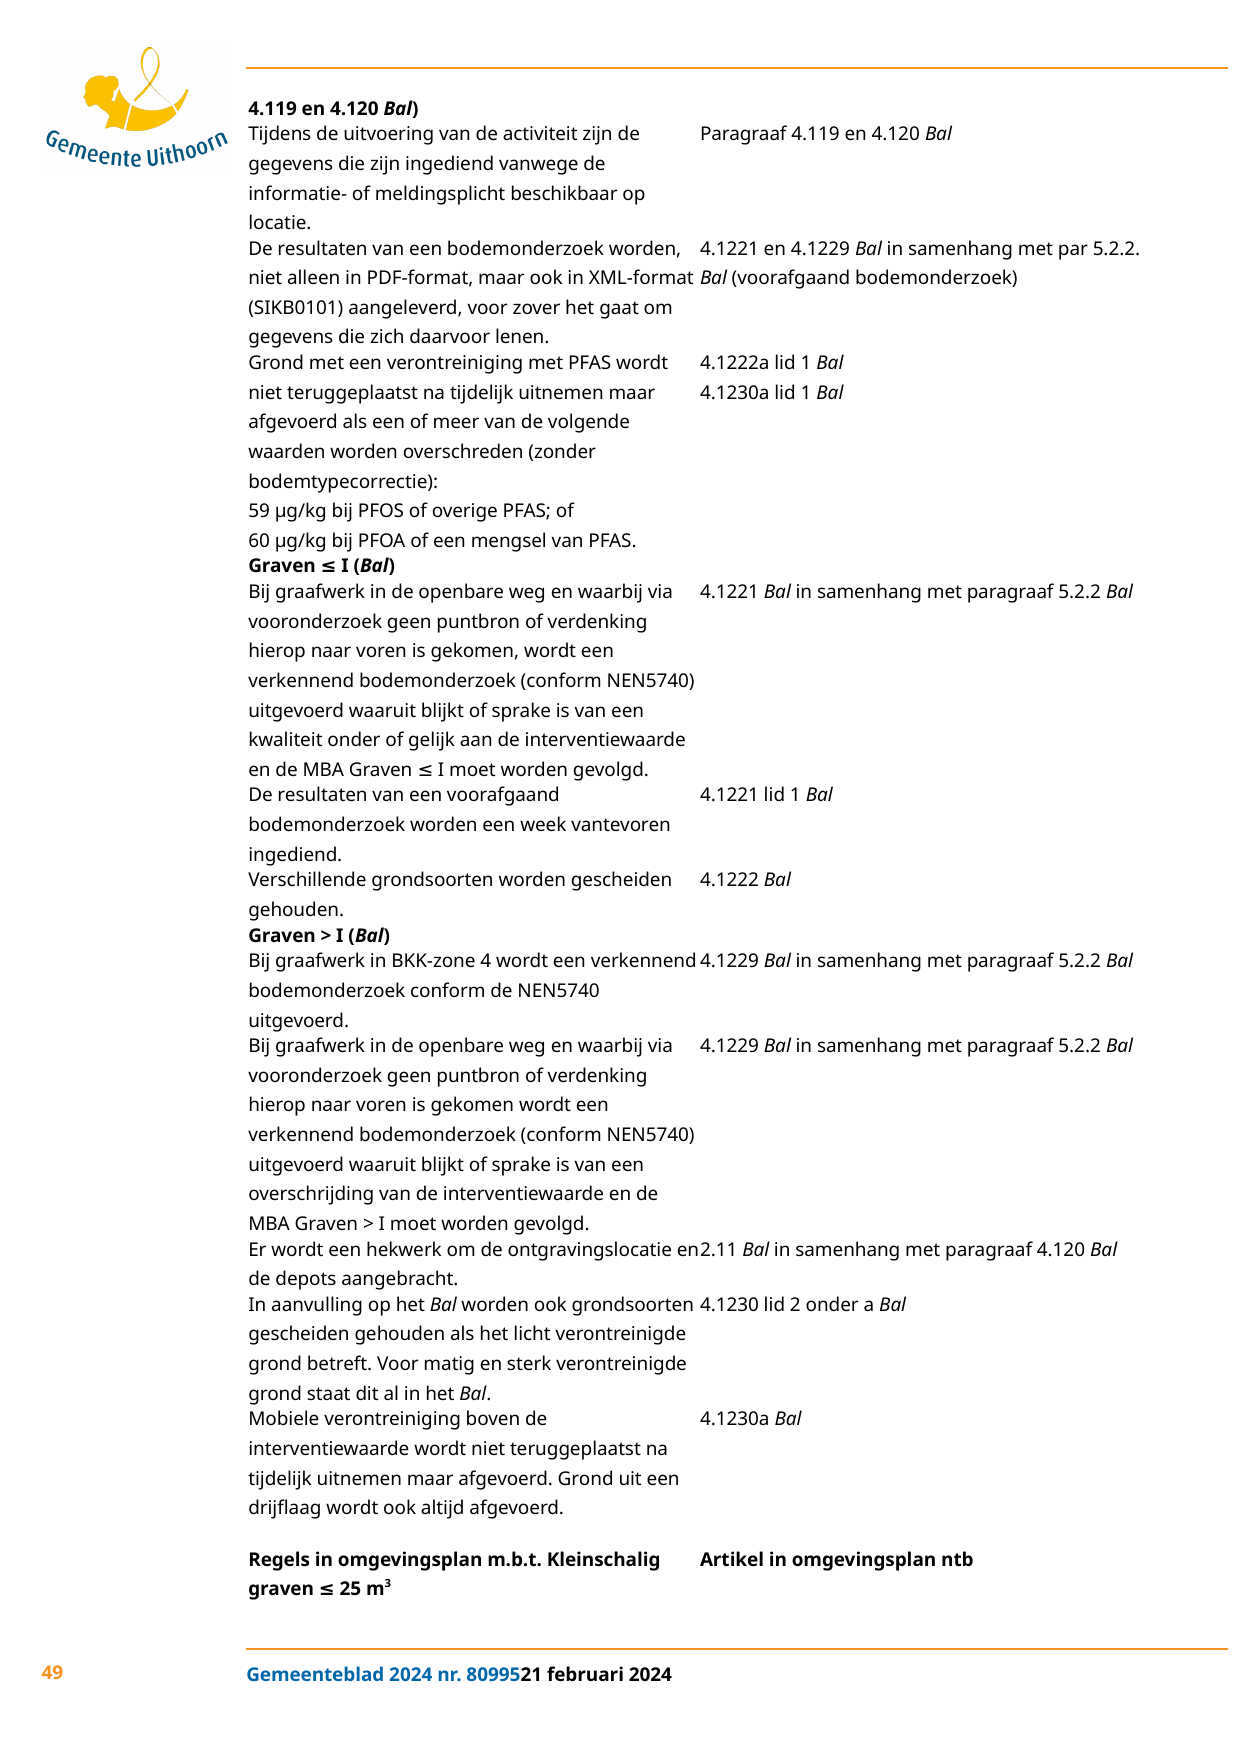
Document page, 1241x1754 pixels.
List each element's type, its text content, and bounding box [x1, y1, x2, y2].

table_cell Regels in omgevingsplan m.b.t. Kleinschalig graven ≤ 25 m3 [248, 1546, 700, 1601]
table_cell [700, 95, 1152, 121]
table_cell Bij graafwerk in de openbare weg en waarbij via vooronderzoek geen puntbron of verdenking hierop naar voren is gekomen, wordt een verkennend bodemonderzoek (conform NEN5740) uitgevoerd waaruit blijkt of sprake is van een kwaliteit onder of gelijk aan de interventiewaarde en de MBA Graven ≤ I moet worden gevolgd. [248, 579, 700, 782]
table_cell [700, 922, 1152, 948]
table_cell 4.1221 lid 1 Bal [700, 782, 1152, 867]
table_cell Graven ≤ I (Bal) [248, 553, 700, 578]
picture [41, 47, 231, 172]
table_cell De resultaten van een voorafgaand bodemonderzoek worden een week vantevoren ingediend. [248, 782, 700, 867]
table_cell [700, 553, 1152, 578]
table_cell 4.1229 Bal in samenhang met paragraaf 5.2.2 Bal [700, 1033, 1152, 1236]
table_cell Grond met een verontreiniging met PFAS wordt niet teruggeplaatst na tijdelijk uitnemen maar afgevoerd als een of meer van de volgende waarden worden overschreden (zonder bodemtypecorrectie): 59 µg/kg bij PFOS of overige PFAS; of 60 µg/kg bij PFOA of een mengsel van PFAS. [248, 350, 700, 553]
table_cell [248, 1520, 1152, 1546]
table_cell 4.119 en 4.120 Bal) [248, 95, 700, 121]
table_cell Bij graafwerk in de openbare weg en waarbij via vooronderzoek geen puntbron of verdenking hierop naar voren is gekomen wordt een verkennend bodemonderzoek (conform NEN5740) uitgevoerd waaruit blijkt of sprake is van een overschrijding van de interventiewaarde en de MBA Graven > I moet worden gevolgd. [248, 1033, 700, 1236]
table_cell Paragraaf 4.119 en 4.120 Bal [700, 121, 1152, 235]
table_cell 4.1230a Bal [700, 1406, 1152, 1520]
table_cell 4.1221 Bal in samenhang met paragraaf 5.2.2 Bal [700, 579, 1152, 782]
table_cell Artikel in omgevingsplan ntb [700, 1546, 1152, 1601]
table_cell Bij graafwerk in BKK-zone 4 wordt een verkennend bodemonderzoek conform de NEN5740 uitgevoerd. [248, 948, 700, 1032]
table_cell Er wordt een hekwerk om de ontgravingslocatie en de depots aangebracht. [248, 1236, 700, 1291]
table_cell Verschillende grondsoorten worden gescheiden gehouden. [248, 867, 700, 922]
table_cell De resultaten van een bodemonderzoek worden, niet alleen in PDF-format, maar ook in XML-format (SIKB0101) aangeleverd, voor zover het gaat om gegevens die zich daarvoor lenen. [248, 235, 700, 349]
table_cell 4.1221 en 4.1229 Bal in samenhang met par 5.2.2. Bal (voorafgaand bodemonderzoek) [700, 235, 1152, 349]
table_cell Mobiele verontreiniging boven de interventiewaarde wordt niet teruggeplaatst na tijdelijk uitnemen maar afgevoerd. Grond uit een drijflaag wordt ook altijd afgevoerd. [248, 1406, 700, 1520]
table_cell Tijdens de uitvoering van de activiteit zijn de gegevens die zijn ingediend vanwege de informatie- of meldingsplicht beschikbaar op locatie. [248, 121, 700, 235]
table_cell 4.1222 Bal [700, 867, 1152, 922]
table_cell 4.1229 Bal in samenhang met paragraaf 5.2.2 Bal [700, 948, 1152, 1032]
table_cell 4.1222a lid 1 Bal 4.1230a lid 1 Bal [700, 350, 1152, 553]
table_cell 4.1230 lid 2 onder a Bal [700, 1291, 1152, 1406]
table_cell 2.11 Bal in samenhang met paragraaf 4.120 Bal [700, 1236, 1152, 1291]
table_cell In aanvulling op het Bal worden ook grondsoorten gescheiden gehouden als het licht verontreinigde grond betreft. Voor matig en sterk verontreinigde grond staat dit al in het Bal. [248, 1291, 700, 1406]
table_cell Graven > I (Bal) [248, 922, 700, 948]
